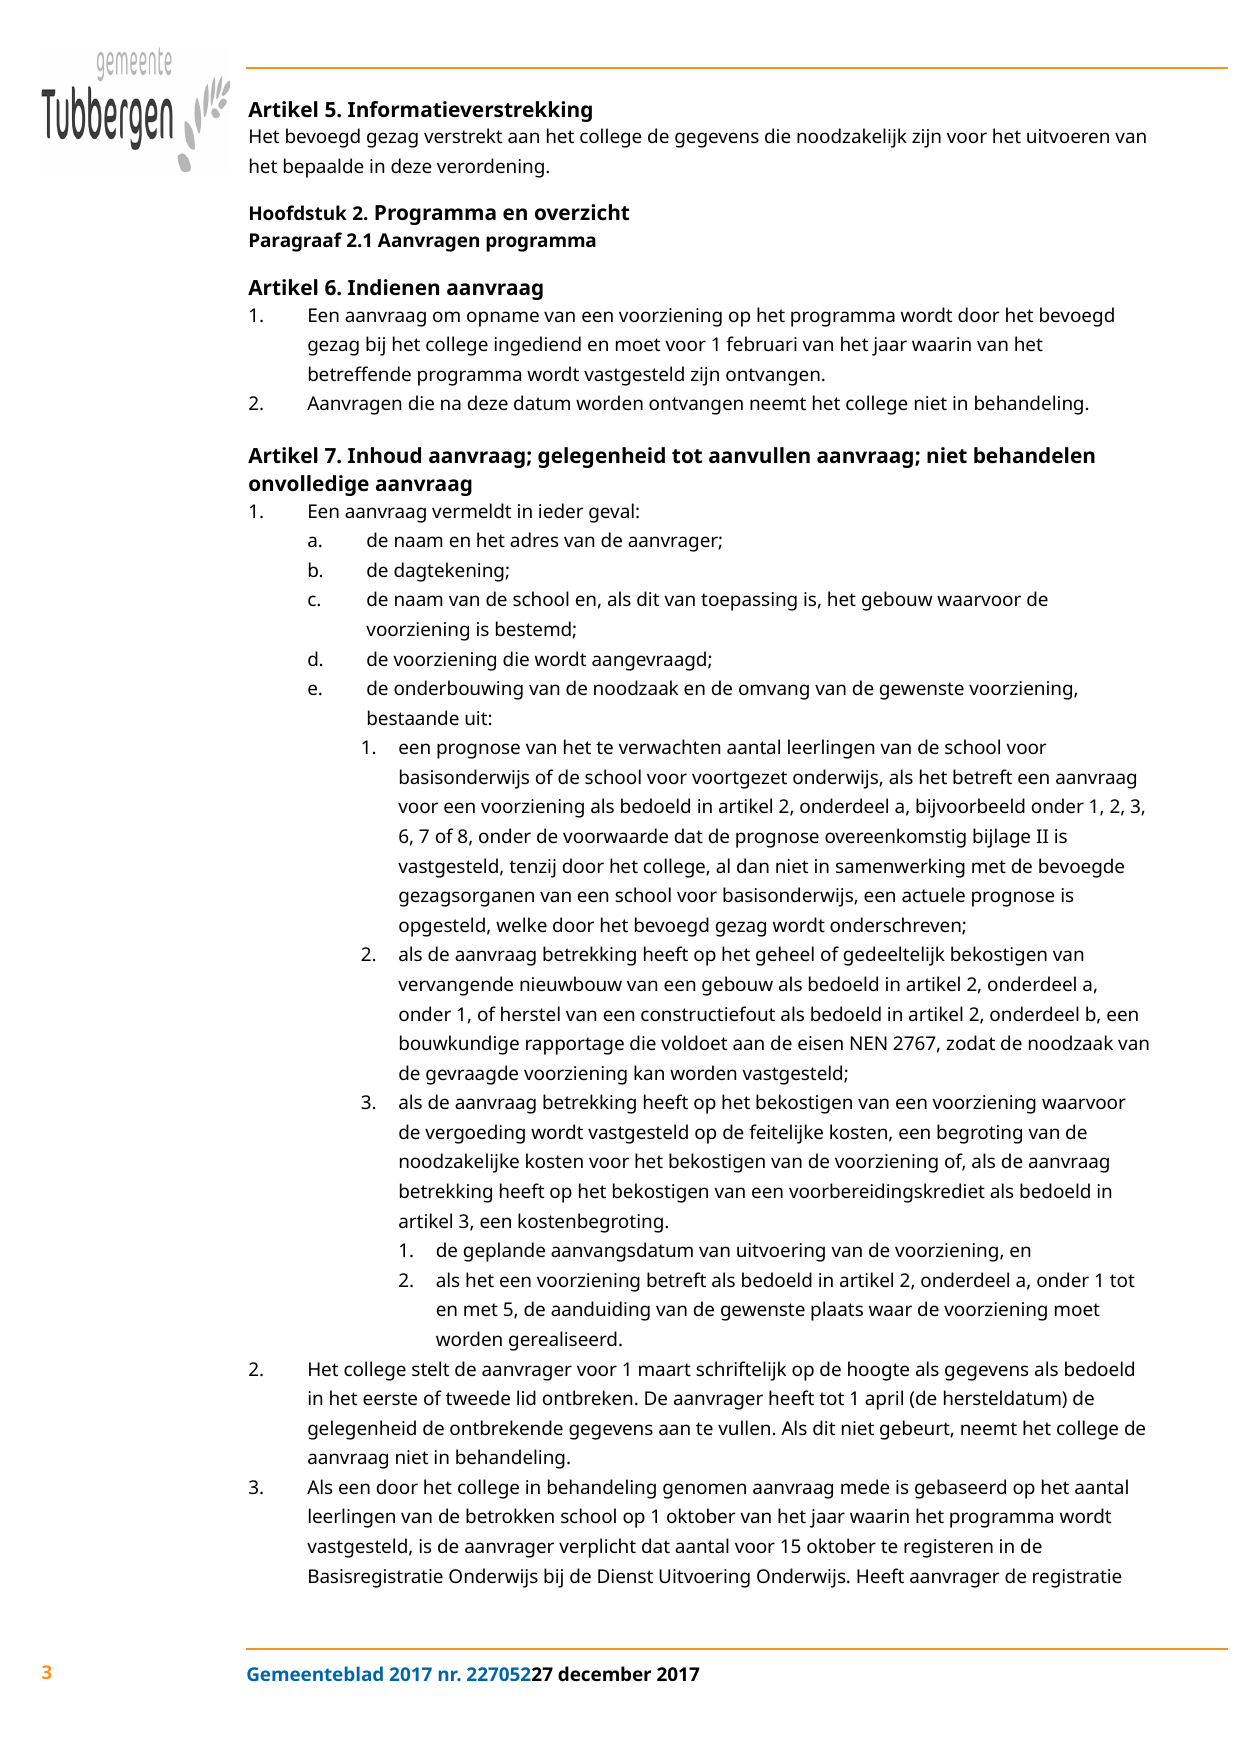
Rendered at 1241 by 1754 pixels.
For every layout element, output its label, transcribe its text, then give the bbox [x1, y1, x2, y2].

list de onderbouwing van de noodzaak en de omvang van de gewenste voorziening, bestaande uit: [307, 675, 1152, 731]
list als het een voorziening betreft als bedoeld in artikel 2, onderdeel a, onder 1 tot en met 5, de aanduiding van de gewenste plaats waar de voorziening moet worden gerealiseerd. [398, 1267, 1152, 1352]
text Paragraaf 2.1 Aanvragen programma [248, 227, 1152, 253]
picture [41, 47, 231, 172]
text Artikel 7. Inhoud aanvraag; gelegenheid tot aanvullen aanvraag; niet behandelen onvolledige aanvraag [248, 441, 1152, 498]
list Een aanvraag om opname van een voorziening op het programma wordt door het bevoegd gezag bij het college ingediend en moet voor 1 februari van het jaar waarin van het betreffende programma wordt vastgesteld zijn ontvangen. [248, 302, 1152, 387]
text Artikel 6. Indienen aanvraag [248, 273, 1152, 302]
list als de aanvraag betrekking heeft op het geheel of gedeeltelijk bekostigen van vervangende nieuwbouw van een gebouw als bedoeld in artikel 2, onderdeel a, onder 1, of herstel van een constructiefout als bedoeld in artikel 2, onderdeel b, een bouwkundige rapportage die voldoet aan de eisen NEN 2767, zodat de noodzaak van de gevraagde voorziening kan worden vastgesteld; [361, 942, 1152, 1086]
list Het college stelt de aanvrager voor 1 maart schriftelijk op de hoogte als gegevens als bedoeld in het eerste of tweede lid ontbreken. De aanvrager heeft tot 1 april (de hersteldatum) de gelegenheid de ontbrekende gegevens aan te vullen. Als dit niet gebeurt, neemt het college de aanvraag niet in behandeling. [248, 1356, 1152, 1470]
text Hoofdstuk 2. Programma en overzicht [248, 198, 1152, 227]
list Aanvragen die na deze datum worden ontvangen neemt het college niet in behandeling. [248, 391, 1152, 416]
text Het bevoegd gezag verstrekt aan het college de gegevens die noodzakelijk zijn voor het uitvoeren van het bepaalde in deze verordening. [248, 123, 1152, 178]
list de naam van de school en, als dit van toepassing is, het gebouw waarvoor de voorziening is bestemd; [307, 587, 1152, 642]
list Als een door het college in behandeling genomen aanvraag mede is gebaseerd op het aantal leerlingen van de betrokken school op 1 oktober van het jaar waarin het programma wordt vastgesteld, is de aanvrager verplicht dat aantal voor 15 oktober te registeren in de Basisregistratie Onderwijs bij de Dienst Uitvoering Onderwijs. Heeft aanvrager de registratie [248, 1474, 1152, 1589]
list de geplande aanvangsdatum van uitvoering van de voorziening, en [398, 1237, 1152, 1263]
list de dagtekening; [307, 557, 1152, 583]
list als de aanvraag betrekking heeft op het bekostigen van een voorziening waarvoor de vergoeding wordt vastgesteld op de feitelijke kosten, een begroting van de noodzakelijke kosten voor het bekostigen van de voorziening of, als de aanvraag betrekking heeft op het bekostigen van een voorbereidingskrediet als bedoeld in artikel 3, een kostenbegroting. [361, 1089, 1152, 1234]
list de voorziening die wordt aangevraagd; [307, 646, 1152, 672]
list een prognose van het te verwachten aantal leerlingen van de school voor basisonderwijs of de school voor voortgezet onderwijs, als het betreft een aanvraag voor een voorziening als bedoeld in artikel 2, onderdeel a, bijvoorbeeld onder 1, 2, 3, 6, 7 of 8, onder de voorwaarde dat de prognose overeenkomstig bijlage II is vastgesteld, tenzij door het college, al dan niet in samenwerking met de bevoegde gezagsorganen van een school voor basisonderwijs, een actuele prognose is opgesteld, welke door het bevoegd gezag wordt onderschreven; [361, 734, 1152, 938]
list de naam en het adres van de aanvrager; [307, 527, 1152, 553]
list Een aanvraag vermeldt in ieder geval: [248, 498, 1152, 524]
text Artikel 5. Informatieverstrekking [248, 95, 1152, 123]
